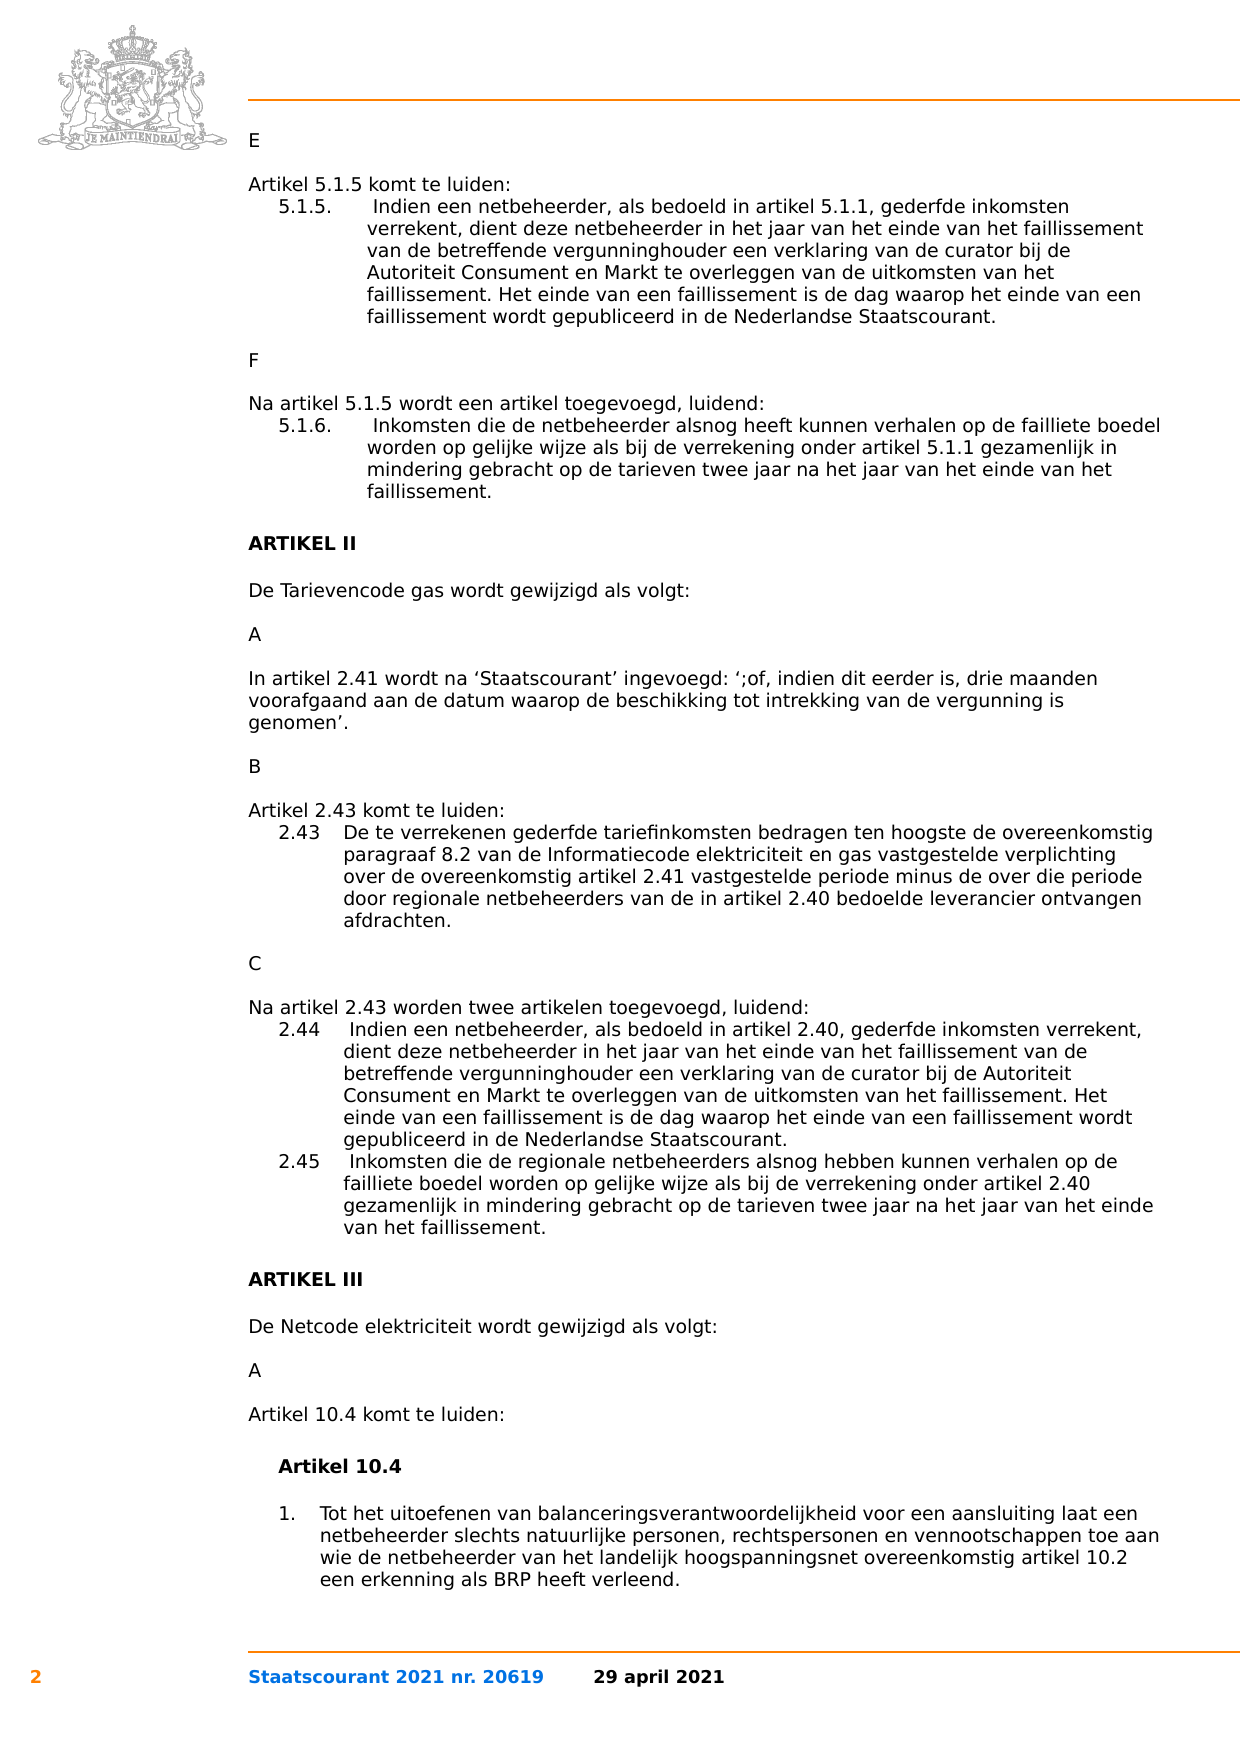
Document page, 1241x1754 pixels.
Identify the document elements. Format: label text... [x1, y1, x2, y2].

picture [38, 25, 227, 150]
text F [248, 349, 1163, 371]
text 2.44 Indien een netbeheerder, als bedoeld in artikel 2.40, gederfde inkomsten verrekent, dient deze netbeheerder in het jaar van het einde van het faillissement van de betreffende vergunninghouder een verklaring van de curator bij de Autoriteit Consument en Markt te overleggen van de uitkomsten van het faillissement. Het einde van een faillissement is de dag waarop het einde van een faillissement wordt gepubliceerd in de Nederlandse Staatscourant. [278, 1019, 1163, 1151]
text A [248, 1360, 1163, 1382]
text E [248, 130, 1163, 152]
text Na artikel 5.1.5 wordt een artikel toegevoegd, luidend: [248, 393, 1163, 415]
text Na artikel 2.43 worden twee artikelen toegevoegd, luidend: [248, 997, 1163, 1019]
text Artikel 2.43 komt te luiden: [248, 799, 1163, 822]
text 5.1.5. Indien een netbeheerder, als bedoeld in artikel 5.1.1, gederfde inkomsten verrekent, dient deze netbeheerder in het jaar van het einde van het faillissement van de betreffende vergunninghouder een verklaring van de curator bij de Autoriteit Consument en Markt te overleggen van de uitkomsten van het faillissement. Het einde van een faillissement is de dag waarop het einde van een faillissement wordt gepubliceerd in de Nederlandse Staatscourant. [278, 196, 1163, 328]
subtitle ARTIKEL II [248, 533, 1163, 555]
text 2.45 Inkomsten die de regionale netbeheerders alsnog hebben kunnen verhalen op de failliete boedel worden op gelijke wijze als bij de verrekening onder artikel 2.40 gezamenlijk in mindering gebracht op de tarieven twee jaar na het jaar van het einde van het faillissement. [278, 1151, 1163, 1239]
text 2.43 De te verrekenen gederfde tariefinkomsten bedragen ten hoogste de overeenkomstig paragraaf 8.2 van de Informatiecode elektriciteit en gas vastgestelde verplichting over de overeenkomstig artikel 2.41 vastgestelde periode minus de over die periode door regionale netbeheerders van de in artikel 2.40 bedoelde leverancier ontvangen afdrachten. [278, 822, 1163, 931]
text A [248, 624, 1163, 646]
subtitle Artikel 10.4 [278, 1456, 1163, 1478]
text Artikel 5.1.5 komt te luiden: [248, 174, 1163, 196]
text De Tarievencode gas wordt gewijzigd als volgt: [248, 580, 1163, 602]
text 5.1.6. Inkomsten die de netbeheerder alsnog heeft kunnen verhalen op de failliete boedel worden op gelijke wijze als bij de verrekening onder artikel 5.1.1 gezamenlijk in mindering gebracht op de tarieven twee jaar na het jaar van het einde van het faillissement. [278, 415, 1163, 503]
subtitle ARTIKEL III [248, 1269, 1163, 1291]
text B [248, 756, 1163, 778]
text C [248, 953, 1163, 975]
text De Netcode elektriciteit wordt gewijzigd als volgt: [248, 1316, 1163, 1338]
text Artikel 10.4 komt te luiden: [248, 1404, 1163, 1426]
text 1. Tot het uitoefenen van balanceringsverantwoordelijkheid voor een aansluiting laat een netbeheerder slechts natuurlijke personen, rechtspersonen en vennootschappen toe aan wie de netbeheerder van het landelijk hoogspanningsnet overeenkomstig artikel 10.2 een erkenning als BRP heeft verleend. [278, 1503, 1163, 1591]
text In artikel 2.41 wordt na ‘Staatscourant’ ingevoegd: ‘;of, indien dit eerder is, drie maanden voorafgaand aan de datum waarop de beschikking tot intrekking van de vergunning is genomen’. [248, 668, 1163, 734]
